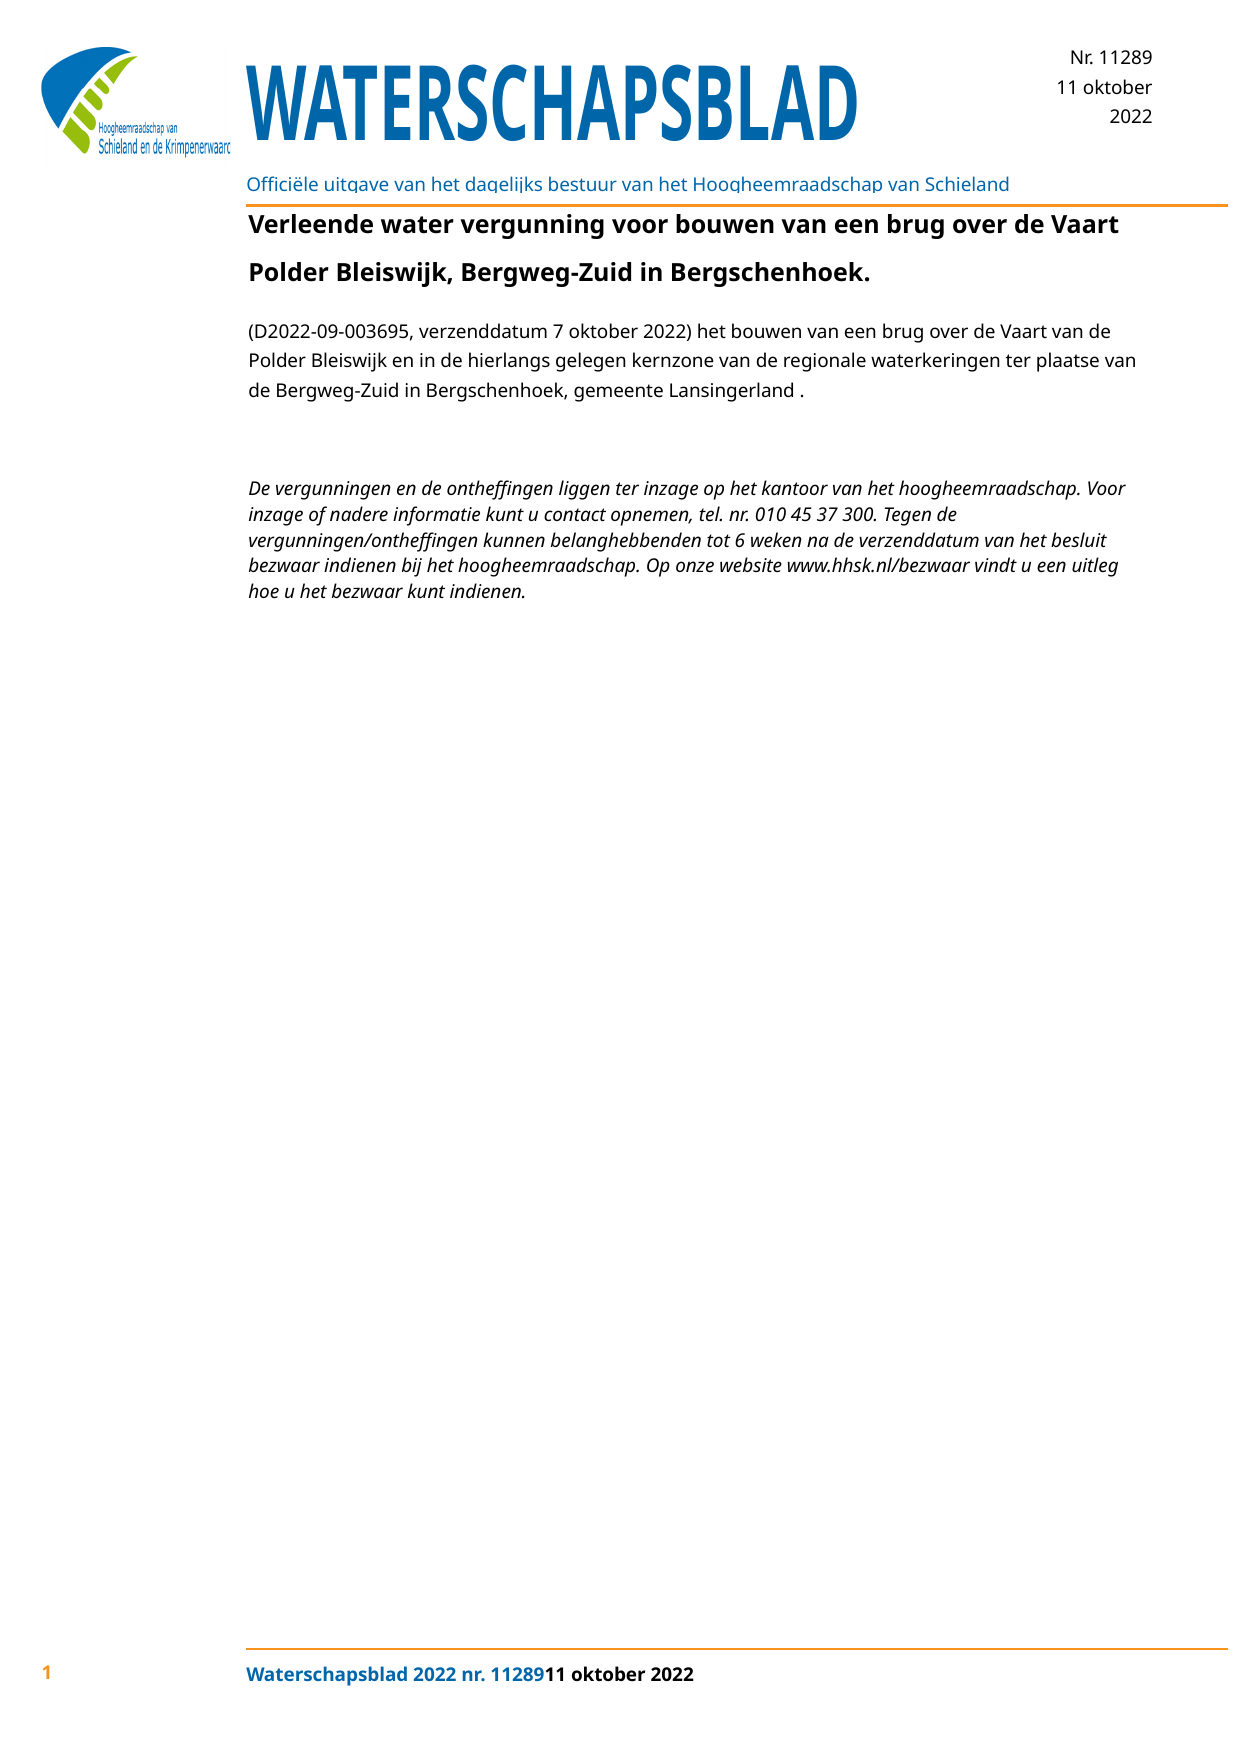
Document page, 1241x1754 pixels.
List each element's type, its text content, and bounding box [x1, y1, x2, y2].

picture [41, 47, 231, 172]
text Verleende water vergunning voor bouwen van een brug over de Vaart Polder Bleiswijk, Bergweg-Zuid in Bergschenhoek. [248, 207, 1152, 288]
text De vergunningen en de ontheffingen liggen ter inzage op het kantoor van het hoogheemraadschap. Voor inzage of nadere informatie kunt u contact opnemen, tel. nr. 010 45 37 300. Tegen de vergunningen/ontheffingen kunnen belanghebbenden tot 6 weken na de verzenddatum van het besluit bezwaar indienen bij het hoogheemraadschap. Op onze website www.hhsk.nl/bezwaar vindt u een uitleg hoe u het bezwaar kunt indienen. [248, 475, 1152, 604]
text (D2022-09-003695, verzenddatum 7 oktober 2022) het bouwen van een brug over de Vaart van de Polder Bleiswijk en in de hierlangs gelegen kernzone van de regionale waterkeringen ter plaatse van de Bergweg-Zuid in Bergschenhoek, gemeente Lansingerland . [248, 318, 1152, 403]
